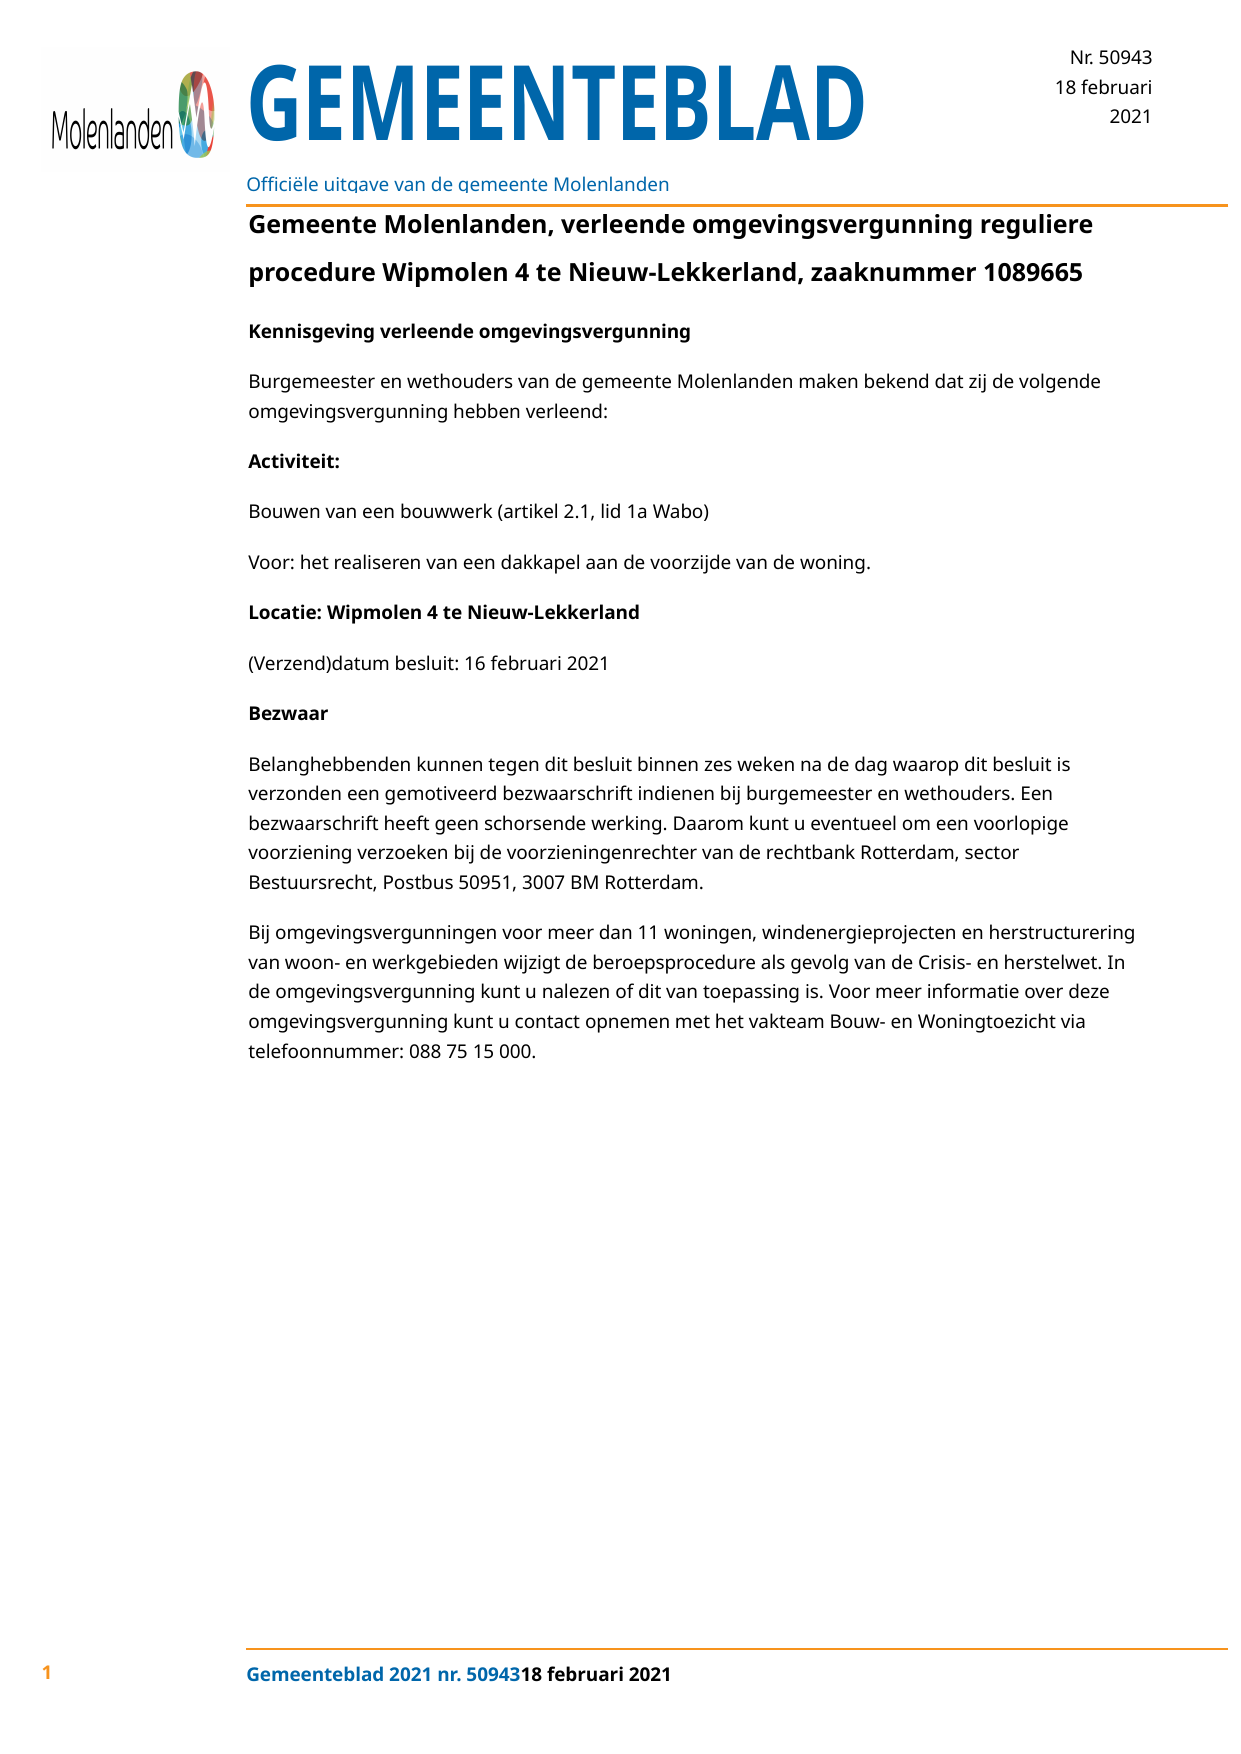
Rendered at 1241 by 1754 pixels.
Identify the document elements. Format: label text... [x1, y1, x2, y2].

text Locatie: Wipmolen 4 te Nieuw-Lekkerland [248, 599, 1152, 625]
text Kennisgeving verleende omgevingsvergunning [248, 318, 1152, 344]
text Gemeente Molenlanden, verleende omgevingsvergunning reguliere procedure Wipmolen 4 te Nieuw-Lekkerland, zaaknummer 1089665 [248, 207, 1152, 288]
text Bezwaar [248, 700, 1152, 726]
text Bouwen van een bouwwerk (artikel 2.1, lid 1a Wabo) [248, 499, 1152, 524]
picture [41, 47, 231, 172]
text Belanghebbenden kunnen tegen dit besluit binnen zes weken na de dag waarop dit besluit is verzonden een gemotiveerd bezwaarschrift indienen bij burgemeester en wethouders. Een bezwaarschrift heeft geen schorsende werking. Daarom kunt u eventueel om een voorlopige voorziening verzoeken bij de voorzieningenrechter van de rechtbank Rotterdam, sector Bestuursrecht, Postbus 50951, 3007 BM Rotterdam. [248, 751, 1152, 895]
text (Verzend)datum besluit: 16 februari 2021 [248, 650, 1152, 676]
text Activiteit: [248, 448, 1152, 474]
text Burgemeester en wethouders van de gemeente Molenlanden maken bekend dat zij de volgende omgevingsvergunning hebben verleend: [248, 368, 1152, 424]
text Bij omgevingsvergunningen voor meer dan 11 woningen, windenergieprojecten en herstructurering van woon- en werkgebieden wijzigt de beroepsprocedure als gevolg van de Crisis- en herstelwet. In de omgevingsvergunning kunt u nalezen of dit van toepassing is. Voor meer informatie over deze omgevingsvergunning kunt u contact opnemen met het vakteam Bouw- en Woningtoezicht via telefoonnummer: 088 75 15 000. [248, 919, 1152, 1064]
text Voor: het realiseren van een dakkapel aan de voorzijde van de woning. [248, 549, 1152, 575]
